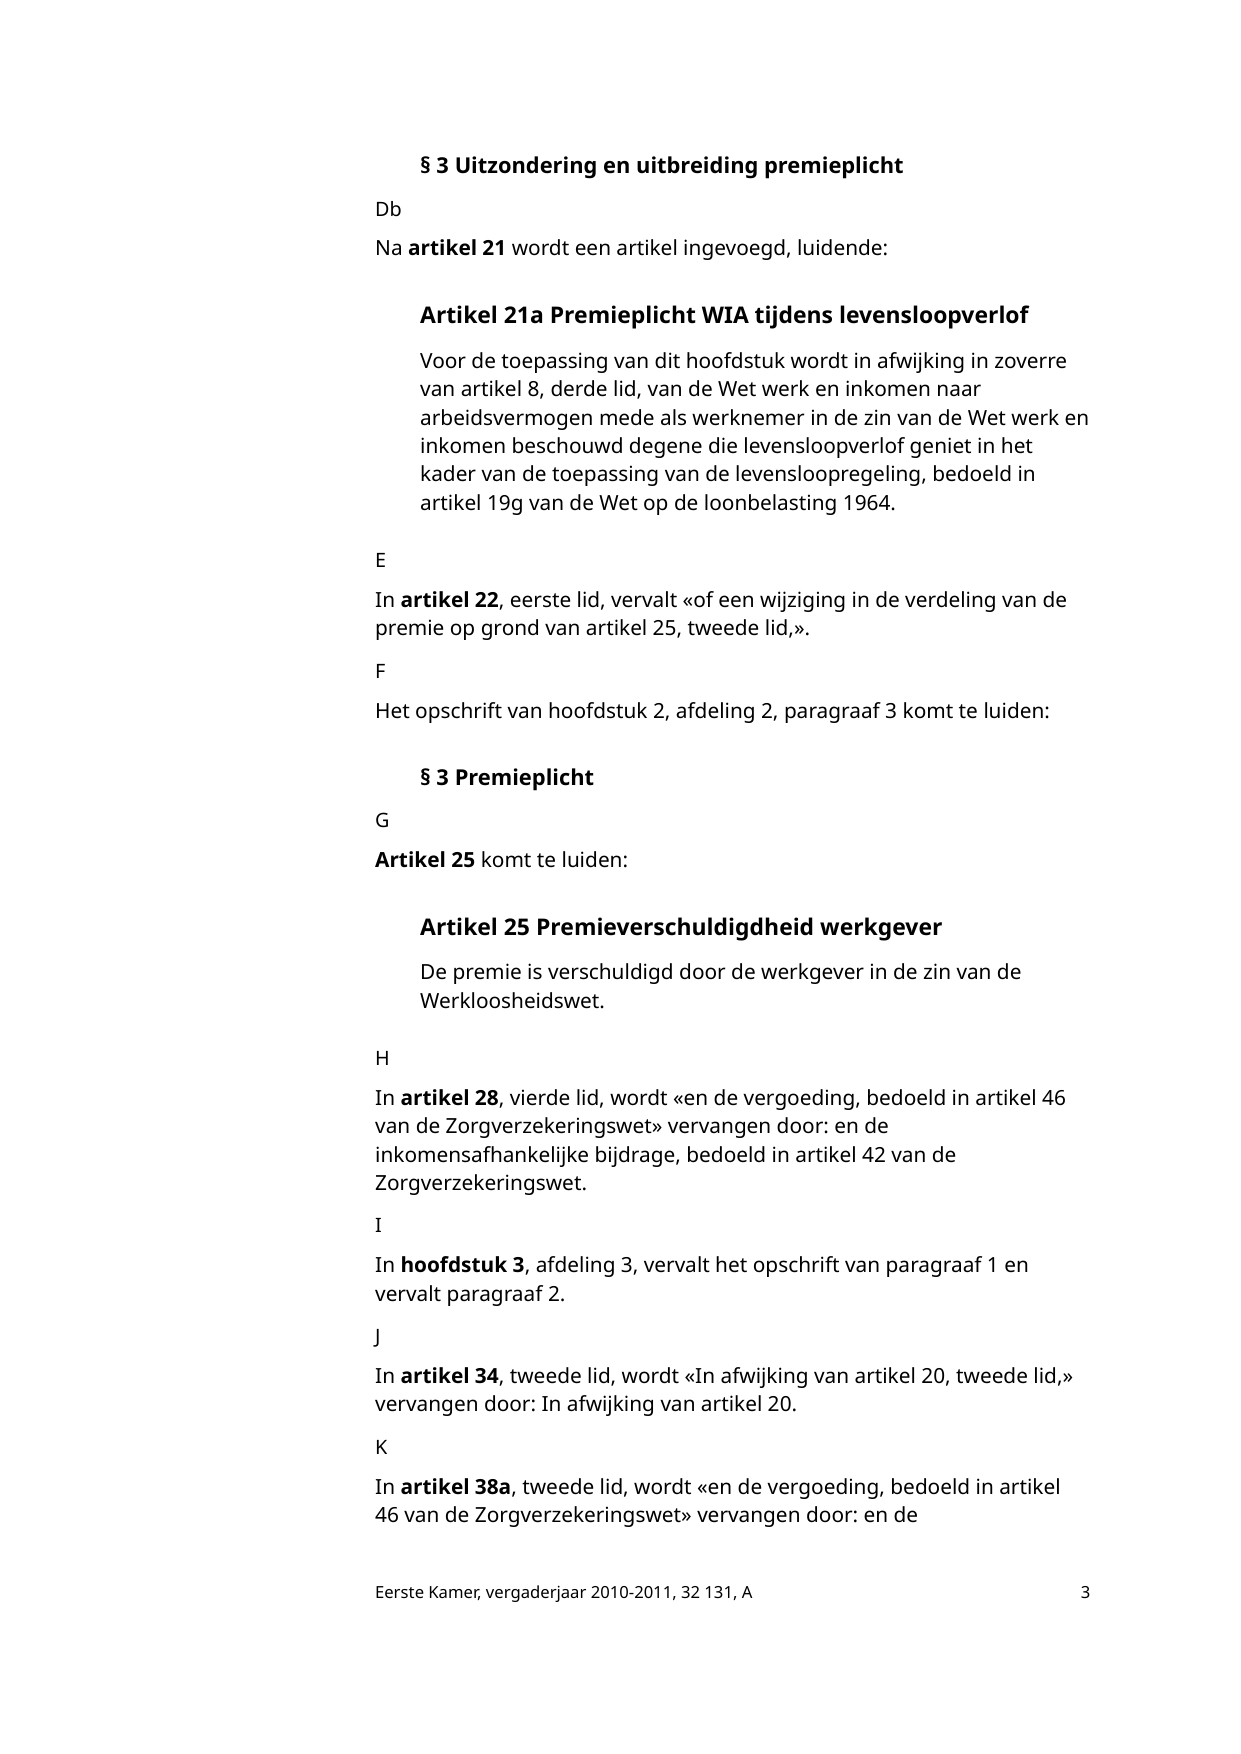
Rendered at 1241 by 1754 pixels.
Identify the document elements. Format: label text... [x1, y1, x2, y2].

subtitle § 3 Premieplicht [420, 762, 1090, 791]
subtitle Artikel 25 Premieverschuldigdheid werkgever [420, 911, 1090, 942]
text Na artikel 21 wordt een artikel ingevoegd, luidende: [375, 233, 1090, 262]
text In hoofdstuk 3, afdeling 3, vervalt het opschrift van paragraaf 1 en vervalt paragraaf 2. [375, 1251, 1090, 1307]
subtitle Artikel 21a Premieplicht WIA tijdens levensloopverlof [420, 299, 1090, 331]
text De premie is verschuldigd door de werkgever in de zin van de Werkloosheidswet. [420, 957, 1090, 1014]
text E [375, 546, 1090, 573]
text G [375, 806, 1090, 833]
text In artikel 22, eerste lid, vervalt «of een wijziging in de verdeling van de premie op grond van artikel 25, tweede lid,». [375, 585, 1090, 642]
text K [375, 1433, 1090, 1460]
text In artikel 38a, tweede lid, wordt «en de vergoeding, bedoeld in artikel 46 van de Zorgverzekeringswet» vervangen door: en de [375, 1472, 1090, 1529]
text Het opschrift van hoofdstuk 2, afdeling 2, paragraaf 3 komt te luiden: [375, 696, 1090, 724]
text F [375, 657, 1090, 684]
text In artikel 34, tweede lid, wordt «In afwijking van artikel 20, tweede lid,» vervangen door: In afwijking van artikel 20. [375, 1361, 1090, 1418]
text In artikel 28, vierde lid, wordt «en de vergoeding, bedoeld in artikel 46 van de Zorgverzekeringswet» vervangen door: en de inkomensafhankelijke bijdrage, bedoeld in artikel 42 van de Zorgverzekeringswet. [375, 1083, 1090, 1197]
subtitle § 3 Uitzondering en uitbreiding premieplicht [420, 150, 1090, 180]
text Voor de toepassing van dit hoofdstuk wordt in afwijking in zoverre van artikel 8, derde lid, van de Wet werk en inkomen naar arbeidsvermogen mede als werknemer in de zin van de Wet werk en inkomen beschouwd degene die levensloopverlof geniet in het kader van de toepassing van de levensloopregeling, bedoeld in artikel 19g van de Wet op de loonbelasting 1964. [420, 346, 1090, 516]
text J [375, 1322, 1090, 1349]
text Db [375, 195, 1090, 222]
text Artikel 25 komt te luiden: [375, 845, 1090, 874]
text H [375, 1044, 1090, 1071]
text I [375, 1212, 1090, 1239]
